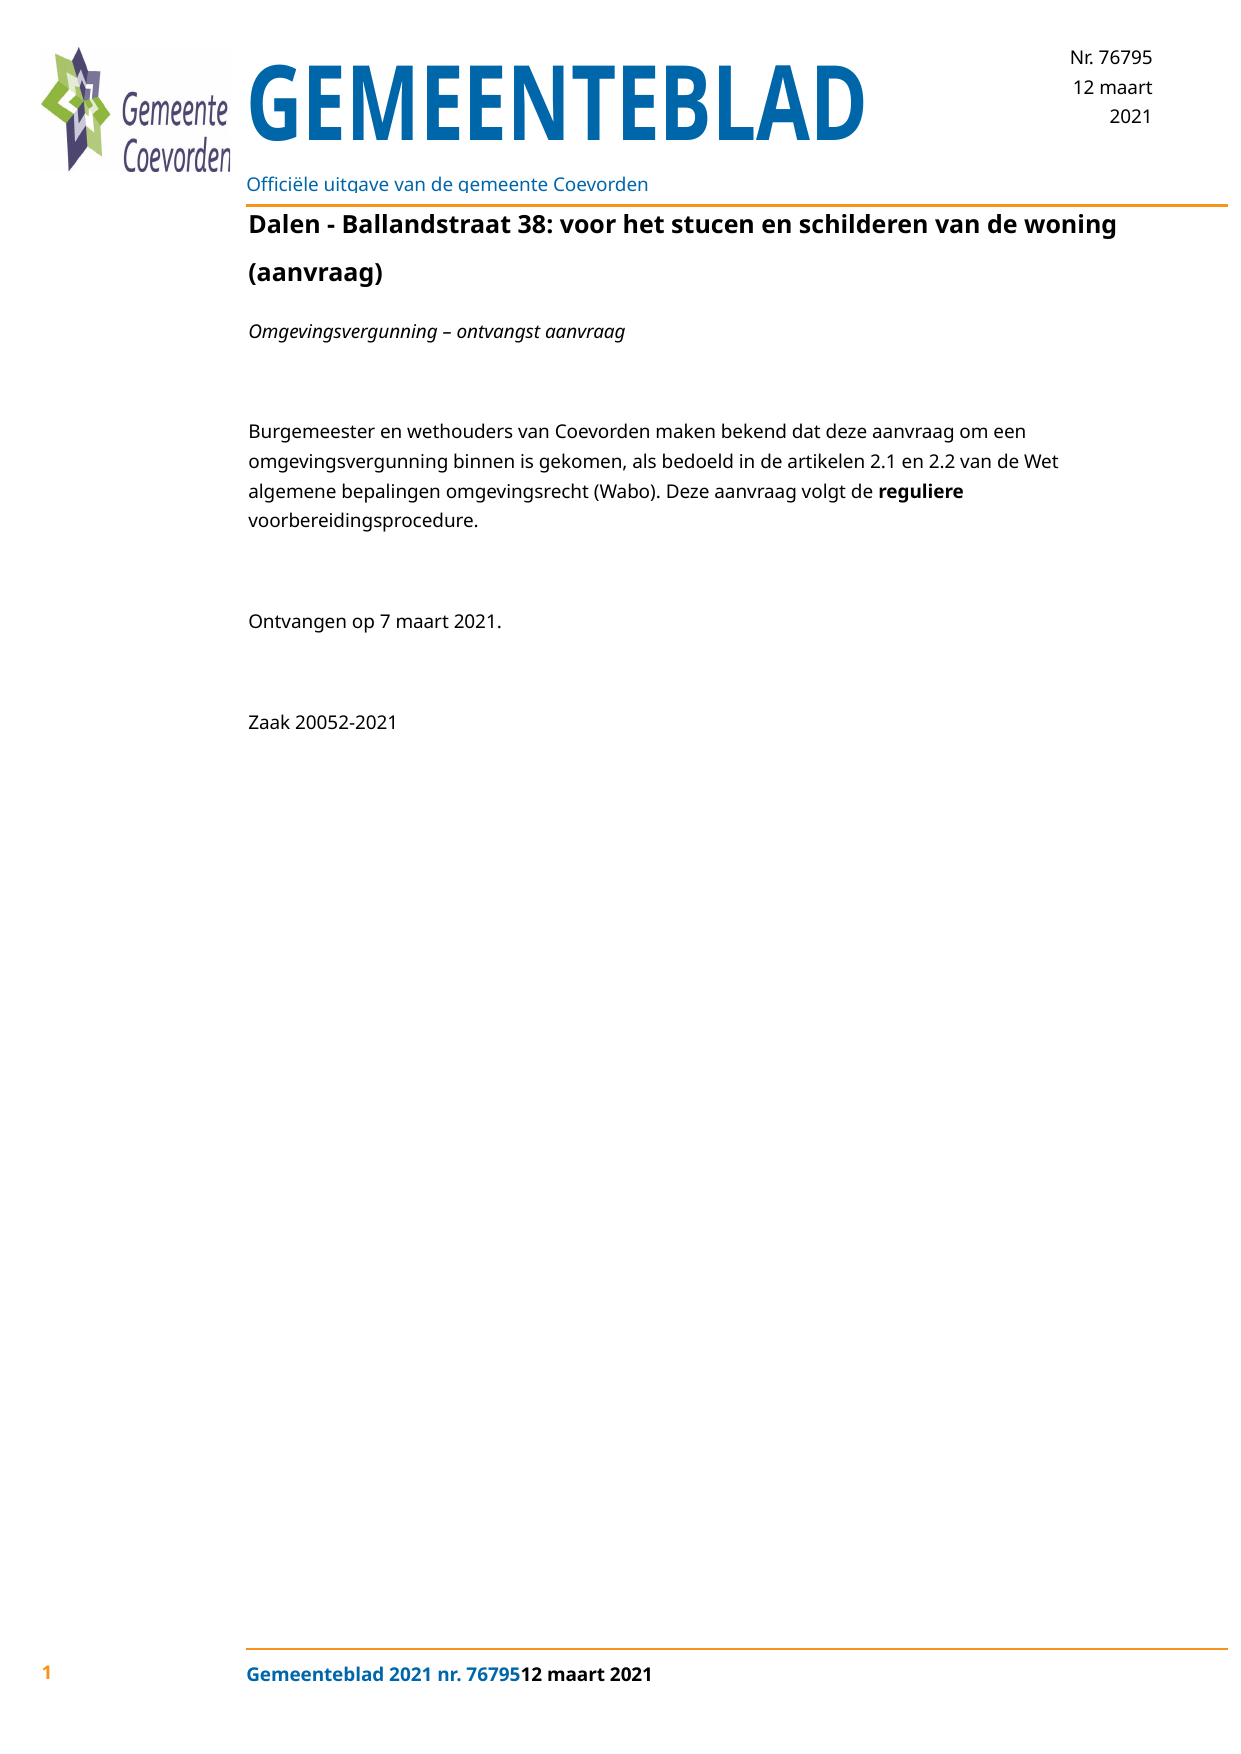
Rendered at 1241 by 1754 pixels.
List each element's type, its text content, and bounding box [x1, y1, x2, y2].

text Omgevingsvergunning – ontvangst aanvraag [248, 318, 1152, 344]
text Burgemeester en wethouders van Coevorden maken bekend dat deze aanvraag om een omgevingsvergunning binnen is gekomen, als bedoeld in de artikelen 2.1 en 2.2 van de Wet algemene bepalingen omgevingsrecht (Wabo). Deze aanvraag volgt de reguliere voorbereidingsprocedure. [248, 419, 1152, 533]
picture [41, 47, 231, 172]
text Dalen - Ballandstraat 38: voor het stucen en schilderen van de woning (aanvraag) [248, 207, 1152, 288]
text Zaak 20052-2021 [248, 709, 1152, 735]
text Ontvangen op 7 maart 2021. [248, 608, 1152, 634]
